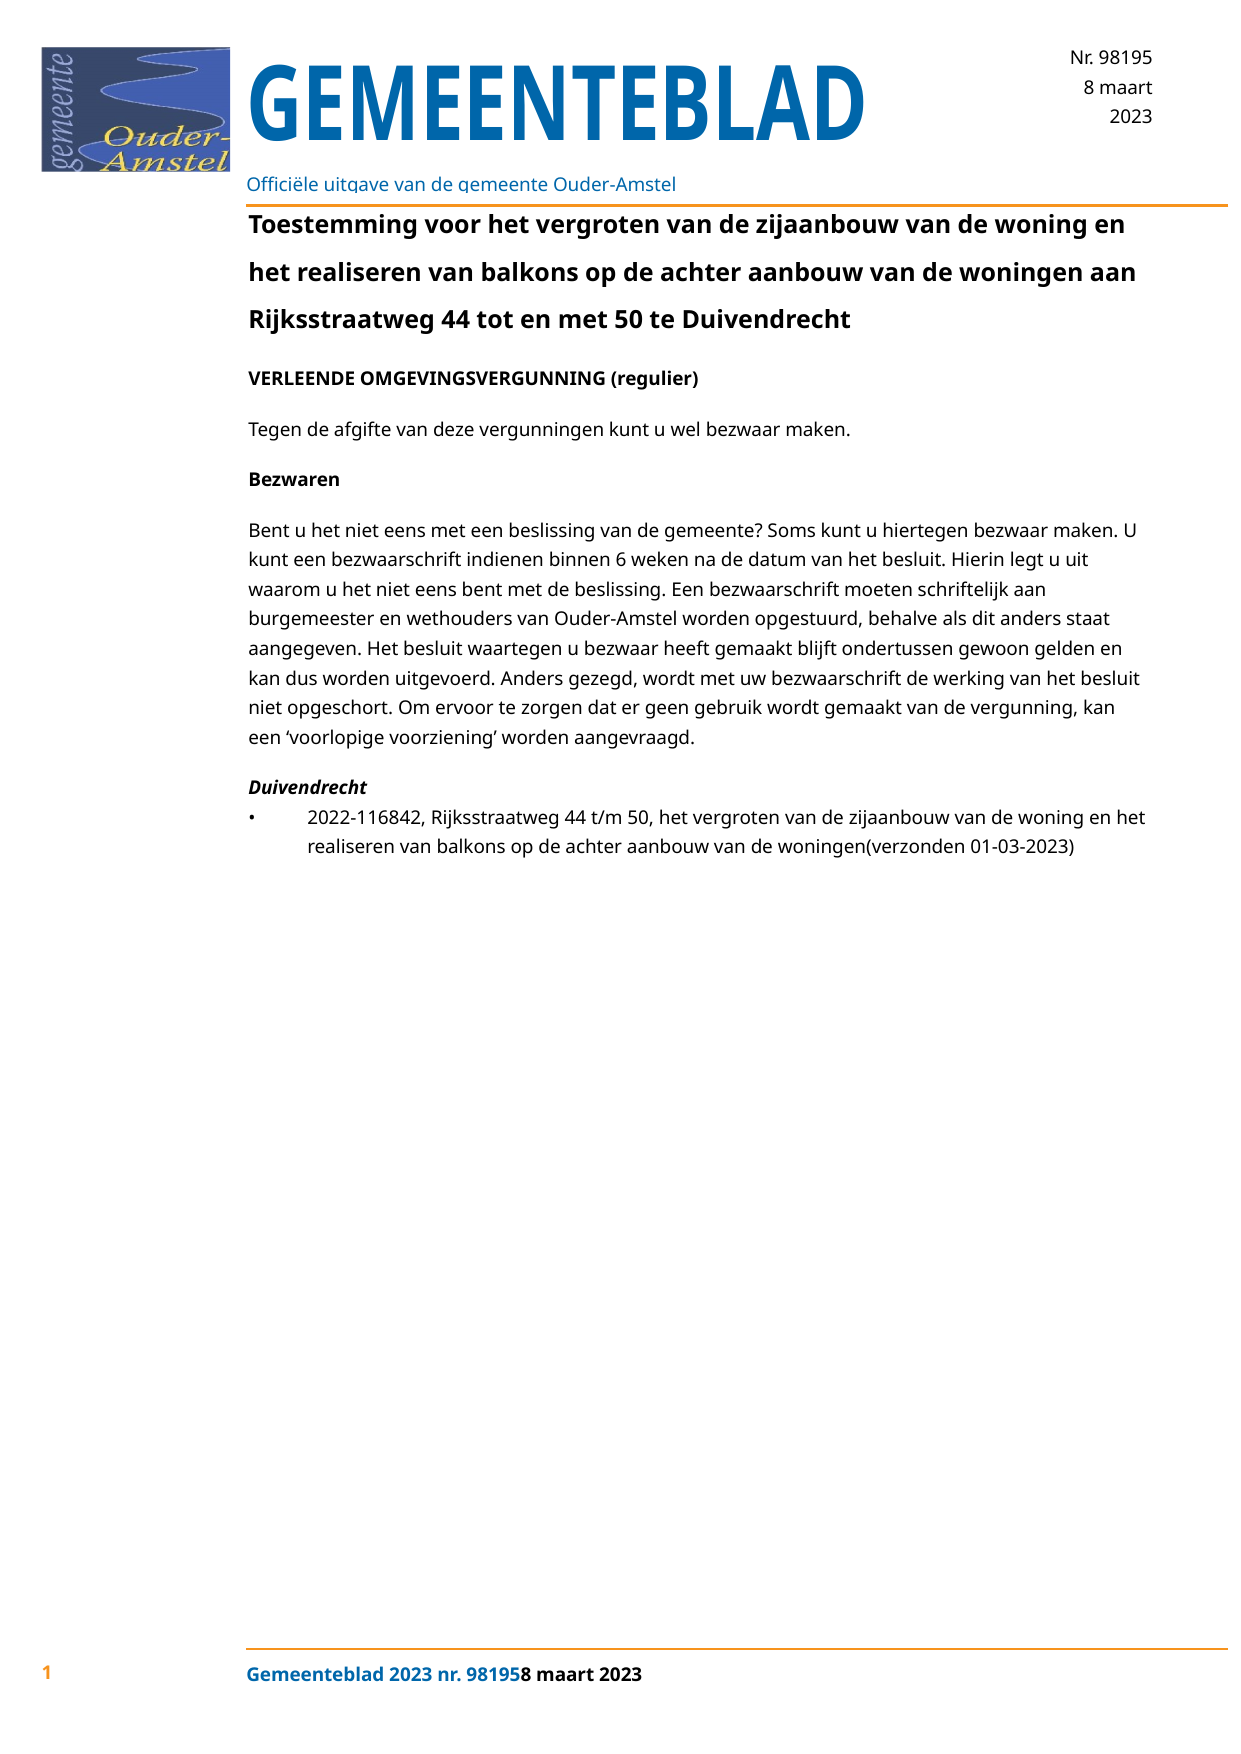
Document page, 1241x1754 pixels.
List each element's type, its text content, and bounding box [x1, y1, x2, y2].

text Toestemming voor het vergroten van de zijaanbouw van de woning en het realiseren van balkons op de achter aanbouw van de woningen aan Rijksstraatweg 44 tot en met 50 te Duivendrecht [248, 207, 1152, 336]
text Bezwaren [248, 466, 1152, 492]
text VERLEENDE OMGEVINGSVERGUNNING (regulier) [248, 366, 1152, 391]
list 2022-116842, Rijksstraatweg 44 t/m 50, het vergroten van de zijaanbouw van de woning en het realiseren van balkons op de achter aanbouw van de woningen(verzonden 01-03-2023) [248, 804, 1152, 859]
text Duivendrecht [248, 774, 1152, 800]
text Bent u het niet eens met een beslissing van de gemeente? Soms kunt u hiertegen bezwaar maken. U kunt een bezwaarschrift indienen binnen 6 weken na de datum van het besluit. Hierin legt u uit waarom u het niet eens bent met de beslissing. Een bezwaarschrift moeten schriftelijk aan burgemeester en wethouders van Ouder-Amstel worden opgestuurd, behalve als dit anders staat aangegeven. Het besluit waartegen u bezwaar heeft gemaakt blijft ondertussen gewoon gelden en kan dus worden uitgevoerd. Anders gezegd, wordt met uw bezwaarschrift de werking van het besluit niet opgeschort. Om ervoor te zorgen dat er geen gebruik wordt gemaakt van de vergunning, kan een ‘voorlopige voorziening’ worden aangevraagd. [248, 517, 1152, 749]
text Tegen de afgifte van deze vergunningen kunt u wel bezwaar maken. [248, 416, 1152, 442]
picture [41, 47, 231, 172]
